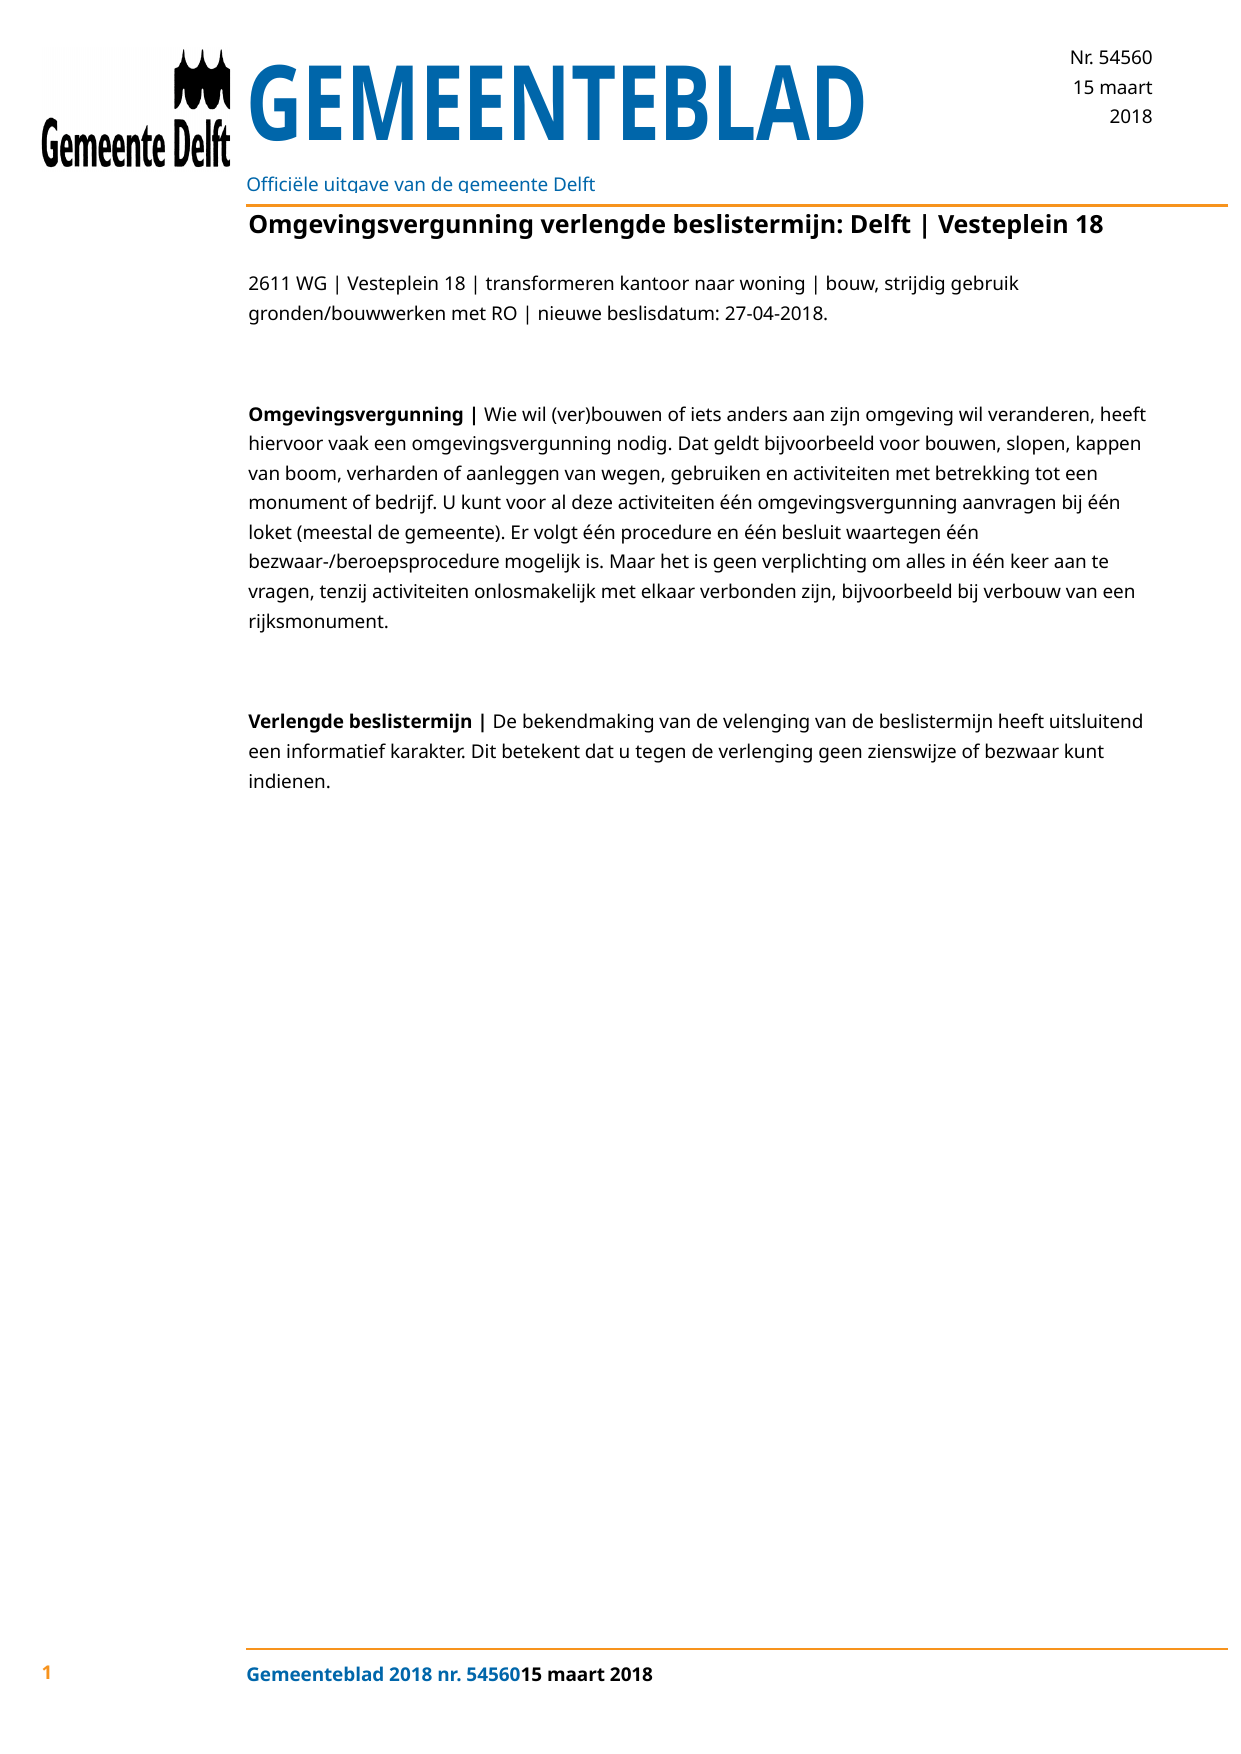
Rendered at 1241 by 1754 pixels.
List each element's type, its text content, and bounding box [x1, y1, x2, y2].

text 2611 WG | Vesteplein 18 | transformeren kantoor naar woning | bouw, strijdig gebruik gronden/bouwwerken met RO | nieuwe beslisdatum: 27-04-2018. [248, 270, 1152, 326]
text Verlengde beslistermijn | De bekendmaking van de velenging van de beslistermijn heeft uitsluitend een informatief karakter. Dit betekent dat u tegen de verlenging geen zienswijze of bezwaar kunt indienen. [248, 709, 1152, 793]
text Omgevingsvergunning verlengde beslistermijn: Delft | Vesteplein 18 [248, 207, 1152, 241]
text Omgevingsvergunning | Wie wil (ver)bouwen of iets anders aan zijn omgeving wil veranderen, heeft hiervoor vaak een omgevingsvergunning nodig. Dat geldt bijvoorbeeld voor bouwen, slopen, kappen van boom, verharden of aanleggen van wegen, gebruiken en activiteiten met betrekking tot een monument of bedrijf. U kunt voor al deze activiteiten één omgevingsvergunning aanvragen bij één loket (meestal de gemeente). Er volgt één procedure en één besluit waartegen één bezwaar-/beroepsprocedure mogelijk is. Maar het is geen verplichting om alles in één keer aan te vragen, tenzij activiteiten onlosmakelijk met elkaar verbonden zijn, bijvoorbeeld bij verbouw van een rijksmonument. [248, 401, 1152, 633]
picture [41, 47, 231, 172]
